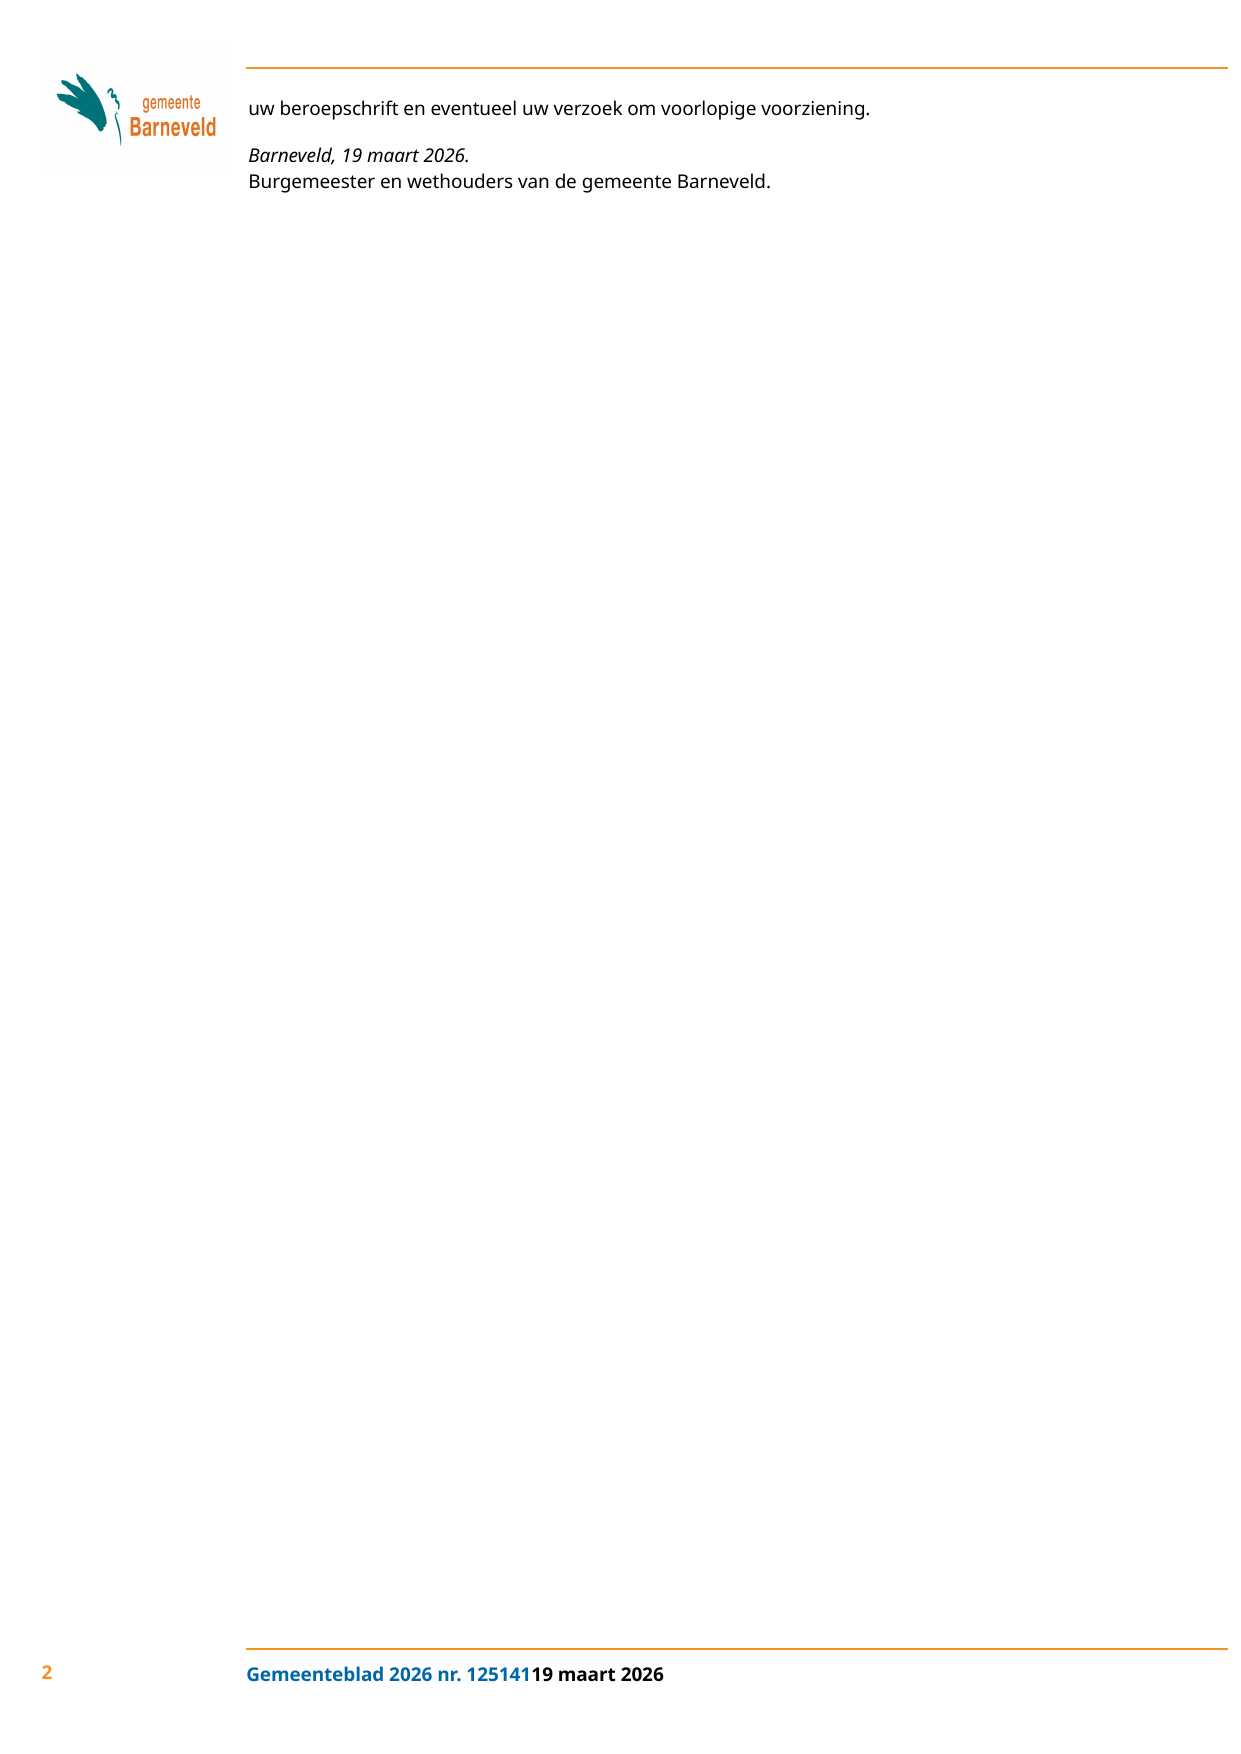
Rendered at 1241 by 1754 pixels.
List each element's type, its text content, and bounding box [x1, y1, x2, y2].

text Burgemeester en wethouders van de gemeente Barneveld. [248, 168, 1152, 194]
text Barneveld, 19 maart 2026. [248, 143, 1152, 168]
picture [41, 47, 231, 172]
text uw beroepschrift en eventueel uw verzoek om voorlopige voorziening. [248, 95, 1152, 121]
